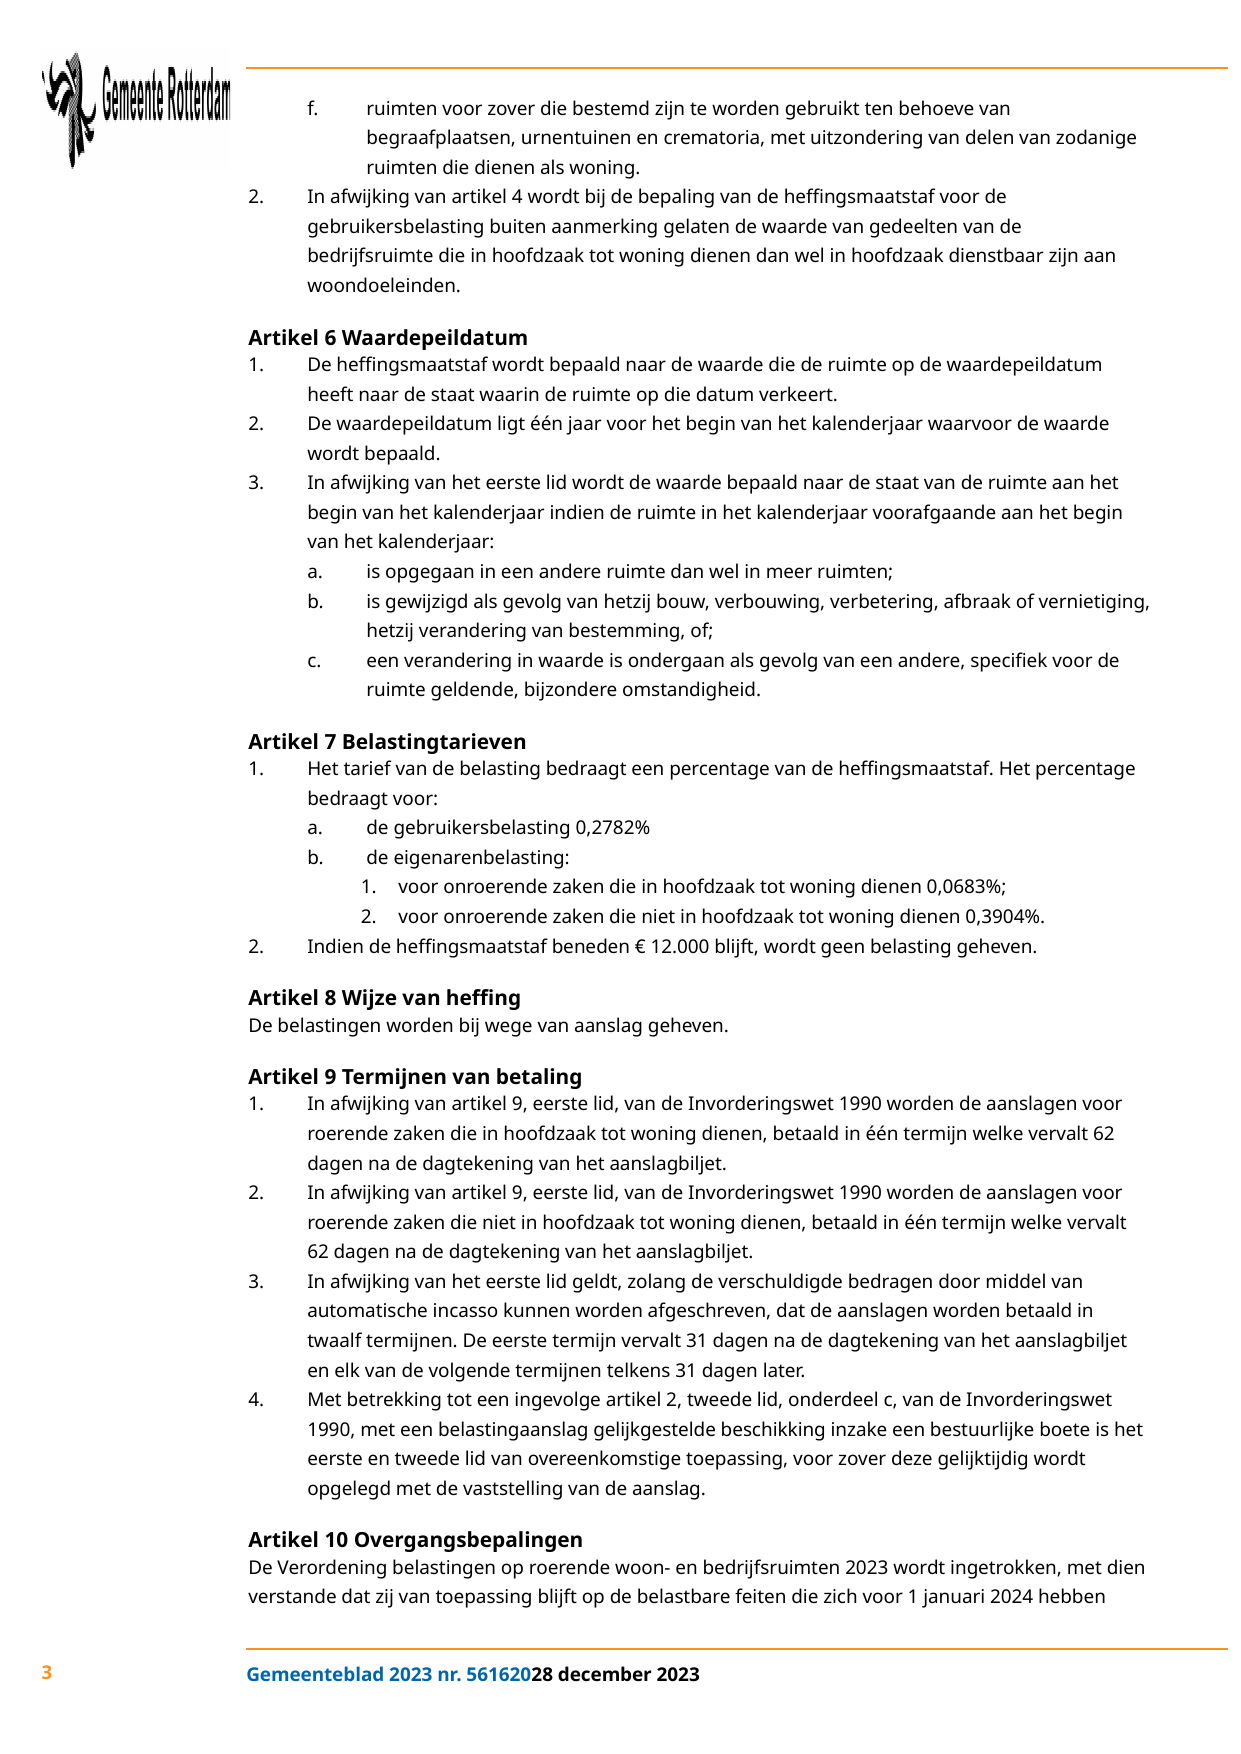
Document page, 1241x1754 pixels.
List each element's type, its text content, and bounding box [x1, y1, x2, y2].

list de gebruikersbelasting 0,2782% [307, 814, 1152, 840]
list Indien de heffingsmaatstaf beneden € 12.000 blijft, wordt geen belasting geheven. [248, 933, 1152, 959]
list voor onroerende zaken die niet in hoofdzaak tot woning dienen 0,3904%. [361, 903, 1152, 929]
list Het tarief van de belasting bedraagt een percentage van de heffingsmaatstaf. Het percentage bedraagt voor: [248, 755, 1152, 811]
list In afwijking van artikel 4 wordt bij de bepaling van de heffingsmaatstaf voor de gebruikersbelasting buiten aanmerking gelaten de waarde van gedeelten van de bedrijfsruimte die in hoofdzaak tot woning dienen dan wel in hoofdzaak dienstbaar zijn aan woondoeleinden. [248, 183, 1152, 298]
text De Verordening belastingen op roerende woon- en bedrijfsruimten 2023 wordt ingetrokken, met dien verstande dat zij van toepassing blijft op de belastbare feiten die zich voor 1 januari 2024 hebben [248, 1554, 1152, 1609]
text Artikel 8 Wijze van heffing [248, 983, 1152, 1012]
list ruimten voor zover die bestemd zijn te worden gebruikt ten behoeve van begraafplaatsen, urnentuinen en crematoria, met uitzondering van delen van zodanige ruimten die dienen als woning. [307, 95, 1152, 180]
list De heffingsmaatstaf wordt bepaald naar de waarde die de ruimte op de waardepeildatum heeft naar de staat waarin de ruimte op die datum verkeert. [248, 351, 1152, 406]
list In afwijking van artikel 9, eerste lid, van de Invorderingswet 1990 worden de aanslagen voor roerende zaken die in hoofdzaak tot woning dienen, betaald in één termijn welke vervalt 62 dagen na de dagtekening van het aanslagbiljet. [248, 1091, 1152, 1176]
text Artikel 6 Waardepeildatum [248, 323, 1152, 351]
list de eigenarenbelasting: [307, 844, 1152, 870]
list een verandering in waarde is ondergaan als gevolg van een andere, specifiek voor de ruimte geldende, bijzondere omstandigheid. [307, 647, 1152, 702]
text De belastingen worden bij wege van aanslag geheven. [248, 1012, 1152, 1037]
list De waardepeildatum ligt één jaar voor het begin van het kalenderjaar waarvoor de waarde wordt bepaald. [248, 410, 1152, 466]
text Artikel 9 Termijnen van betaling [248, 1062, 1152, 1091]
list Met betrekking tot een ingevolge artikel 2, tweede lid, onderdeel c, van de Invorderingswet 1990, met een belastingaanslag gelijkgestelde beschikking inzake een bestuurlijke boete is het eerste en tweede lid van overeenkomstige toepassing, voor zover deze gelijktijdig wordt opgelegd met de vaststelling van de aanslag. [248, 1386, 1152, 1501]
text Artikel 7 Belastingtarieven [248, 727, 1152, 755]
list is opgegaan in een andere ruimte dan wel in meer ruimten; [307, 558, 1152, 584]
list In afwijking van artikel 9, eerste lid, van de Invorderingswet 1990 worden de aanslagen voor roerende zaken die niet in hoofdzaak tot woning dienen, betaald in één termijn welke vervalt 62 dagen na de dagtekening van het aanslagbiljet. [248, 1179, 1152, 1264]
list In afwijking van het eerste lid wordt de waarde bepaald naar de staat van de ruimte aan het begin van het kalenderjaar indien de ruimte in het kalenderjaar voorafgaande aan het begin van het kalenderjaar: [248, 469, 1152, 554]
text Artikel 10 Overgangsbepalingen [248, 1526, 1152, 1554]
list is gewijzigd als gevolg van hetzij bouw, verbouwing, verbetering, afbraak of vernietiging, hetzij verandering van bestemming, of; [307, 588, 1152, 643]
picture [41, 47, 231, 172]
list In afwijking van het eerste lid geldt, zolang de verschuldigde bedragen door middel van automatische incasso kunnen worden afgeschreven, dat de aanslagen worden betaald in twaalf termijnen. De eerste termijn vervalt 31 dagen na de dagtekening van het aanslagbiljet en elk van de volgende termijnen telkens 31 dagen later. [248, 1268, 1152, 1383]
list voor onroerende zaken die in hoofdzaak tot woning dienen 0,0683%; [361, 874, 1152, 899]
